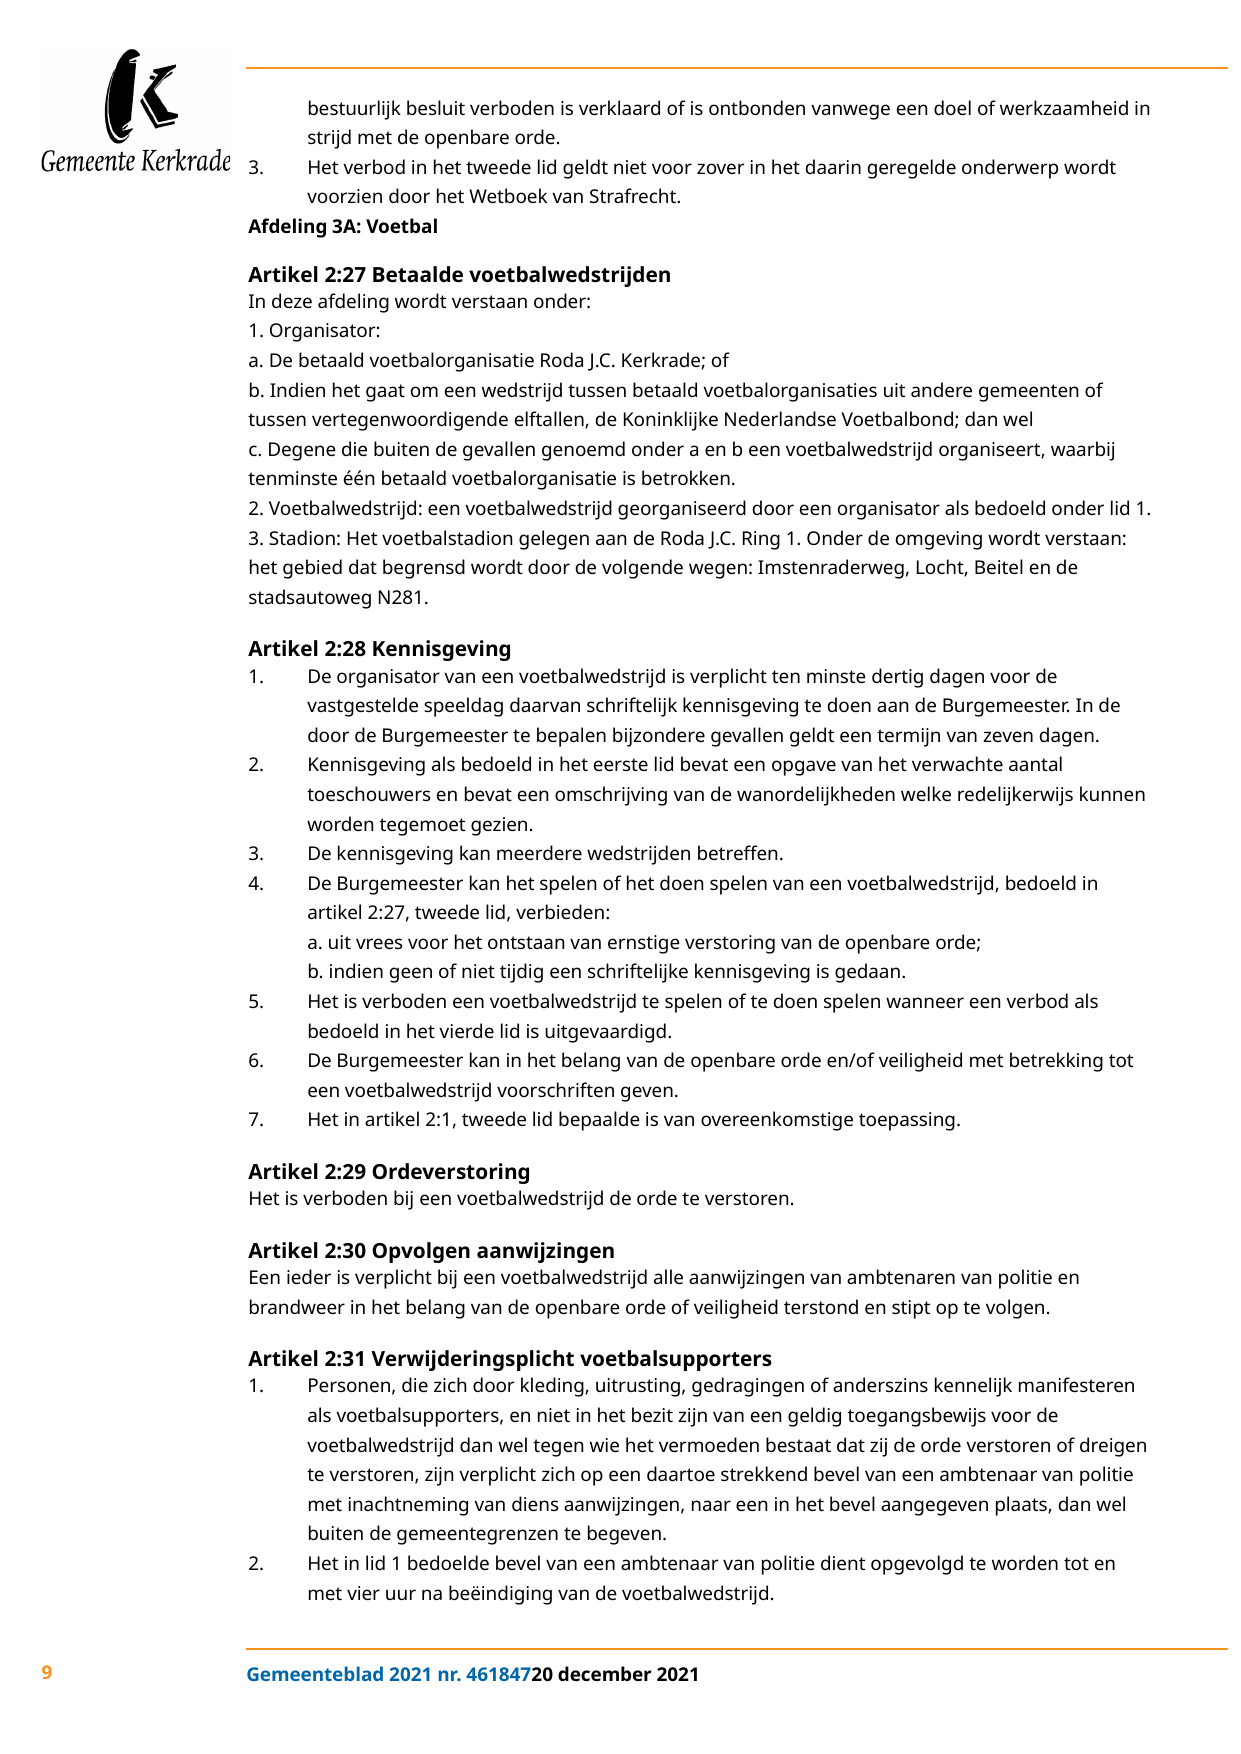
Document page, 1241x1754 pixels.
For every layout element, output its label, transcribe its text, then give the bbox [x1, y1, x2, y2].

text In deze afdeling wordt verstaan onder: [248, 288, 1152, 314]
list De Burgemeester kan het spelen of het doen spelen van een voetbalwedstrijd, bedoeld in artikel 2:27, tweede lid, verbieden: [248, 870, 1152, 925]
list De kennisgeving kan meerdere wedstrijden betreffen. [248, 840, 1152, 866]
list bestuurlijk besluit verboden is verklaard of is ontbonden vanwege een doel of werkzaamheid in strijd met de openbare orde. [248, 95, 1152, 150]
list Het is verboden een voetbalwedstrijd te spelen of te doen spelen wanneer een verbod als bedoeld in het vierde lid is uitgevaardigd. [248, 988, 1152, 1043]
text 2. Voetbalwedstrijd: een voetbalwedstrijd georganiseerd door een organisator als bedoeld onder lid 1. [248, 495, 1152, 521]
list Personen, die zich door kleding, uitrusting, gedragingen of anderszins kennelijk manifesteren als voetbalsupporters, en niet in het bezit zijn van een geldig toegangsbewijs voor de voetbalwedstrijd dan wel tegen wie het vermoeden bestaat dat zij de orde verstoren of dreigen te verstoren, zijn verplicht zich op een daartoe strekkend bevel van een ambtenaar van politie met inachtneming van diens aanwijzingen, naar een in het bevel aangegeven plaats, dan wel buiten de gemeentegrenzen te begeven. [248, 1373, 1152, 1546]
list Het in lid 1 bedoelde bevel van een ambtenaar van politie dient opgevolgd te worden tot en met vier uur na beëindiging van de voetbalwedstrijd. [248, 1550, 1152, 1606]
list a. uit vrees voor het ontstaan van ernstige verstoring van de openbare orde; [248, 929, 1152, 955]
list Kennisgeving als bedoeld in het eerste lid bevat een opgave van het verwachte aantal toeschouwers en bevat een omschrijving van de wanordelijkheden welke redelijkerwijs kunnen worden tegemoet gezien. [248, 752, 1152, 836]
text 3. Stadion: Het voetbalstadion gelegen aan de Roda J.C. Ring 1. Onder de omgeving wordt verstaan: het gebied dat begrensd wordt door de volgende wegen: Imstenraderweg, Locht, Beitel en de stadsautoweg N281. [248, 525, 1152, 610]
text a. De betaald voetbalorganisatie Roda J.C. Kerkrade; of [248, 347, 1152, 373]
list Het verbod in het tweede lid geldt niet voor zover in het daarin geregelde onderwerp wordt voorzien door het Wetboek van Strafrecht. [248, 154, 1152, 209]
text Een ieder is verplicht bij een voetbalwedstrijd alle aanwijzingen van ambtenaren van politie en brandweer in het belang van de openbare orde of veiligheid terstond en stipt op te volgen. [248, 1264, 1152, 1319]
picture [41, 47, 231, 172]
list b. indien geen of niet tijdig een schriftelijke kennisgeving is gedaan. [248, 959, 1152, 984]
text 1. Organisator: [248, 318, 1152, 343]
text Het is verboden bij een voetbalwedstrijd de orde te verstoren. [248, 1185, 1152, 1211]
text Artikel 2:29 Ordeverstoring [248, 1157, 1152, 1185]
text Artikel 2:30 Opvolgen aanwijzingen [248, 1236, 1152, 1264]
text b. Indien het gaat om een wedstrijd tussen betaald voetbalorganisaties uit andere gemeenten of tussen vertegenwoordigende elftallen, de Koninklijke Nederlandse Voetbalbond; dan wel [248, 377, 1152, 432]
text Artikel 2:28 Kennisgeving [248, 634, 1152, 663]
text Artikel 2:27 Betaalde voetbalwedstrijden [248, 260, 1152, 288]
list De Burgemeester kan in het belang van de openbare orde en/of veiligheid met betrekking tot een voetbalwedstrijd voorschriften geven. [248, 1047, 1152, 1103]
text c. Degene die buiten de gevallen genoemd onder a en b een voetbalwedstrijd organiseert, waarbij tenminste één betaald voetbalorganisatie is betrokken. [248, 436, 1152, 491]
list De organisator van een voetbalwedstrijd is verplicht ten minste dertig dagen voor de vastgestelde speeldag daarvan schriftelijk kennisgeving te doen aan de Burgemeester. In de door de Burgemeester te bepalen bijzondere gevallen geldt een termijn van zeven dagen. [248, 663, 1152, 748]
list Het in artikel 2:1, tweede lid bepaalde is van overeenkomstige toepassing. [248, 1107, 1152, 1132]
text Artikel 2:31 Verwijderingsplicht voetbalsupporters [248, 1344, 1152, 1373]
text Afdeling 3A: Voetbal [248, 213, 1152, 239]
